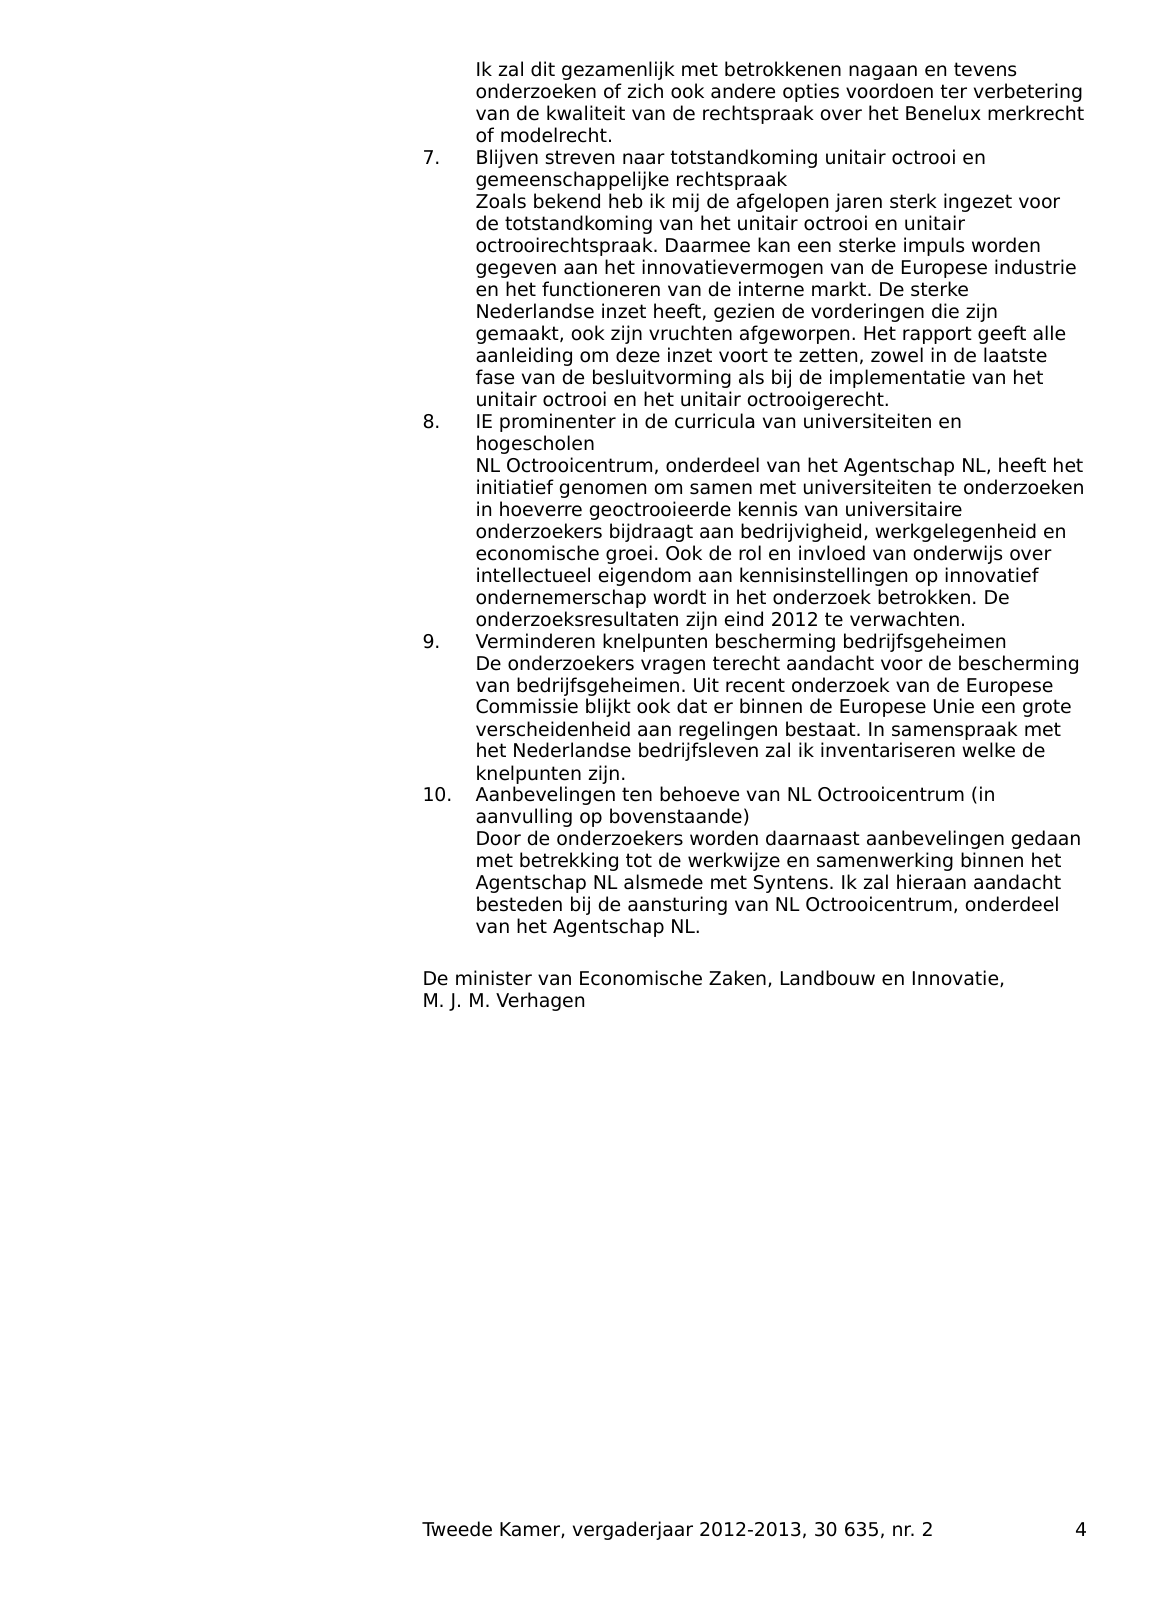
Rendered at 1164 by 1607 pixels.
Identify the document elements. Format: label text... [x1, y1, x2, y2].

text Ik zal dit gezamenlijk met betrokkenen nagaan en tevens onderzoeken of zich ook andere opties voordoen ter verbetering van de kwaliteit van de rechtspraak over het Benelux merkrecht of modelrecht. [475, 59, 1087, 147]
text 8. IE prominenter in de curricula van universiteiten en hogescholen [422, 411, 1087, 455]
text NL Octrooicentrum, onderdeel van het Agentschap NL, heeft het initiatief genomen om samen met universiteiten te onderzoeken in hoeverre geoctrooieerde kennis van universitaire onderzoekers bijdraagt aan bedrijvigheid, werkgelegenheid en economische groei. Ook de rol en invloed van onderwijs over intellectueel eigendom aan kennisinstellingen op innovatief ondernemerschap wordt in het onderzoek betrokken. De onderzoeksresultaten zijn eind 2012 te verwachten. [475, 455, 1087, 631]
text De minister van Economische Zaken, Landbouw en Innovatie, M. J. M. Verhagen [422, 968, 1087, 1012]
text Zoals bekend heb ik mij de afgelopen jaren sterk ingezet voor de totstandkoming van het unitair octrooi en unitair octrooirechtspraak. Daarmee kan een sterke impuls worden gegeven aan het innovatievermogen van de Europese industrie en het functioneren van de interne markt. De sterke Nederlandse inzet heeft, gezien de vorderingen die zijn gemaakt, ook zijn vruchten afgeworpen. Het rapport geeft alle aanleiding om deze inzet voort te zetten, zowel in de laatste fase van de besluitvorming als bij de implementatie van het unitair octrooi en het unitair octrooigerecht. [475, 191, 1087, 411]
text Door de onderzoekers worden daarnaast aanbevelingen gedaan met betrekking tot de werkwijze en samenwerking binnen het Agentschap NL alsmede met Syntens. Ik zal hieraan aandacht besteden bij de aansturing van NL Octrooicentrum, onderdeel van het Agentschap NL. [475, 828, 1087, 938]
text 10. Aanbevelingen ten behoeve van NL Octrooicentrum (in aanvulling op bovenstaande) [422, 784, 1087, 828]
text 9. Verminderen knelpunten bescherming bedrijfsgeheimen [422, 631, 1087, 652]
text De onderzoekers vragen terecht aandacht voor de bescherming van bedrijfsgeheimen. Uit recent onderzoek van de Europese Commissie blijkt ook dat er binnen de Europese Unie een grote verscheidenheid aan regelingen bestaat. In samenspraak met het Nederlandse bedrijfsleven zal ik inventariseren welke de knelpunten zijn. [475, 652, 1087, 784]
text 7. Blijven streven naar totstandkoming unitair octrooi en gemeenschappelijke rechtspraak [422, 147, 1087, 191]
